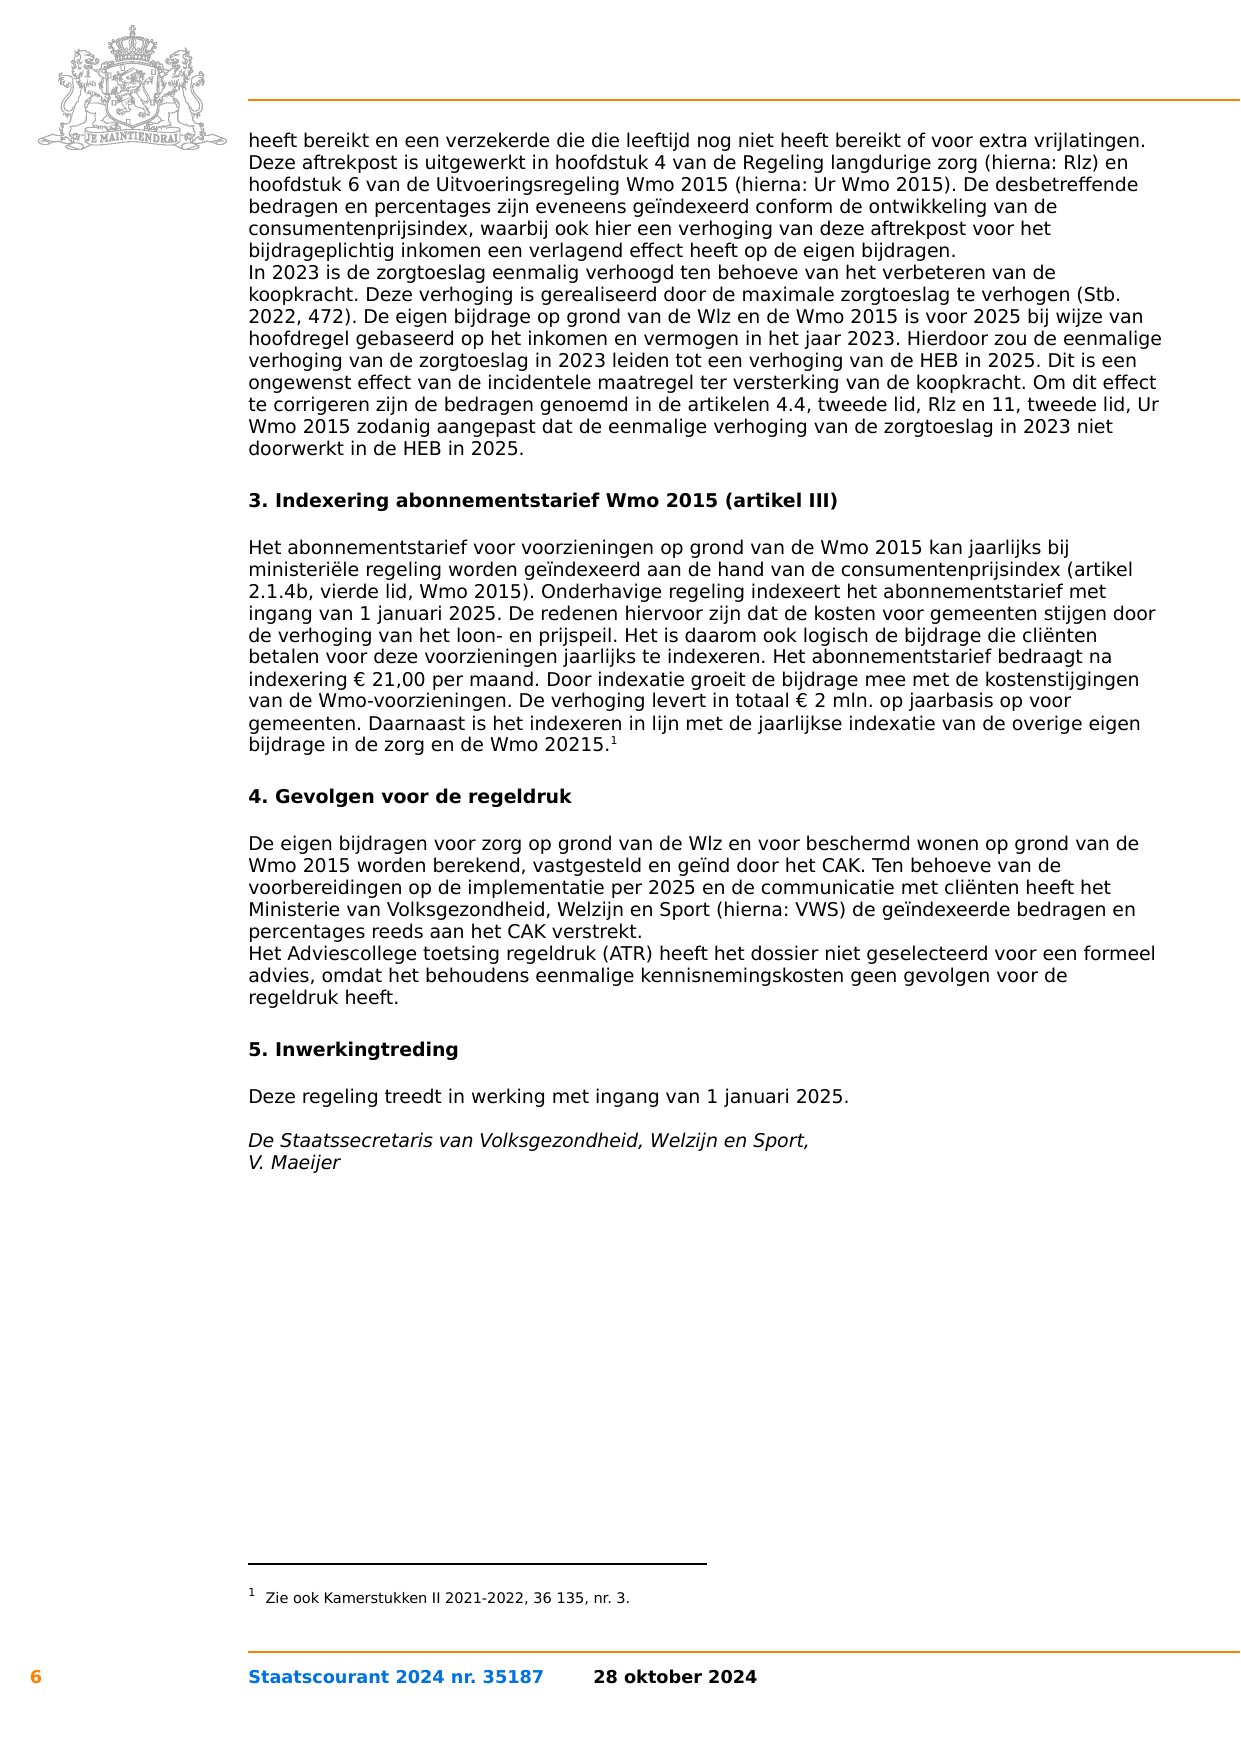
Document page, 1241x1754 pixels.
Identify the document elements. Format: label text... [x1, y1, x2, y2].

text In 2023 is de zorgtoeslag eenmalig verhoogd ten behoeve van het verbeteren van de koopkracht. Deze verhoging is gerealiseerd door de maximale zorgtoeslag te verhogen (Stb. 2022, 472). De eigen bijdrage op grond van de Wlz en de Wmo 2015 is voor 2025 bij wijze van hoofdregel gebaseerd op het inkomen en vermogen in het jaar 2023. Hierdoor zou de eenmalige verhoging van de zorgtoeslag in 2023 leiden tot een verhoging van de HEB in 2025. Dit is een ongewenst effect van de incidentele maatregel ter versterking van de koopkracht. Om dit effect te corrigeren zijn de bedragen genoemd in de artikelen 4.4, tweede lid, Rlz en 11, tweede lid, Ur Wmo 2015 zodanig aangepast dat de eenmalige verhoging van de zorgtoeslag in 2023 niet doorwerkt in de HEB in 2025. [248, 262, 1163, 459]
text De Staatssecretaris van Volksgezondheid, Welzijn en Sport, V. Maeijer [248, 1130, 1163, 1174]
subtitle 3. Indexering abonnementstarief Wmo 2015 (artikel III) [248, 489, 1163, 512]
picture [38, 25, 227, 150]
text Het abonnementstarief voor voorzieningen op grond van de Wmo 2015 kan jaarlijks bij ministeriële regeling worden geïndexeerd aan de hand van de consumentenprijsindex (artikel 2.1.4b, vierde lid, Wmo 2015). Onderhavige regeling indexeert het abonnementstarief met ingang van 1 januari 2025. De redenen hiervoor zijn dat de kosten voor gemeenten stijgen door de verhoging van het loon- en prijspeil. Het is daarom ook logisch de bijdrage die cliënten betalen voor deze voorzieningen jaarlijks te indexeren. Het abonnementstarief bedraagt na indexering € 21,00 per maand. Door indexatie groeit de bijdrage mee met de kostenstijgingen van de Wmo-voorzieningen. De verhoging levert in totaal € 2 mln. op jaarbasis op voor gemeenten. Daarnaast is het indexeren in lijn met de jaarlijkse indexatie van de overige eigen bijdrage in de zorg en de Wmo 20215. [248, 537, 1163, 756]
subtitle 5. Inwerkingtreding [248, 1039, 1163, 1061]
text Deze regeling treedt in werking met ingang van 1 januari 2025. [248, 1086, 1163, 1108]
subtitle 4. Gevolgen voor de regeldruk [248, 786, 1163, 808]
text Het Adviescollege toetsing regeldruk (ATR) heeft het dossier niet geselecteerd voor een formeel advies, omdat het behoudens eenmalige kennisnemingskosten geen gevolgen voor de regeldruk heeft. [248, 943, 1163, 1009]
text Zie ook Kamerstukken II 2021-2022, 36 135, nr. 3. [248, 1586, 1163, 1608]
text heeft bereikt en een verzekerde die die leeftijd nog niet heeft bereikt of voor extra vrijlatingen. Deze aftrekpost is uitgewerkt in hoofdstuk 4 van de Regeling langdurige zorg (hierna: Rlz) en hoofdstuk 6 van de Uitvoeringsregeling Wmo 2015 (hierna: Ur Wmo 2015). De desbetreffende bedragen en percentages zijn eveneens geïndexeerd conform de ontwikkeling van de consumentenprijsindex, waarbij ook hier een verhoging van deze aftrekpost voor het bijdrageplichtig inkomen een verlagend effect heeft op de eigen bijdragen. [248, 130, 1163, 262]
text De eigen bijdragen voor zorg op grond van de Wlz en voor beschermd wonen op grond van de Wmo 2015 worden berekend, vastgesteld en geïnd door het CAK. Ten behoeve van de voorbereidingen op de implementatie per 2025 en de communicatie met cliënten heeft het Ministerie van Volksgezondheid, Welzijn en Sport (hierna: VWS) de geïndexeerde bedragen en percentages reeds aan het CAK verstrekt. [248, 833, 1163, 943]
